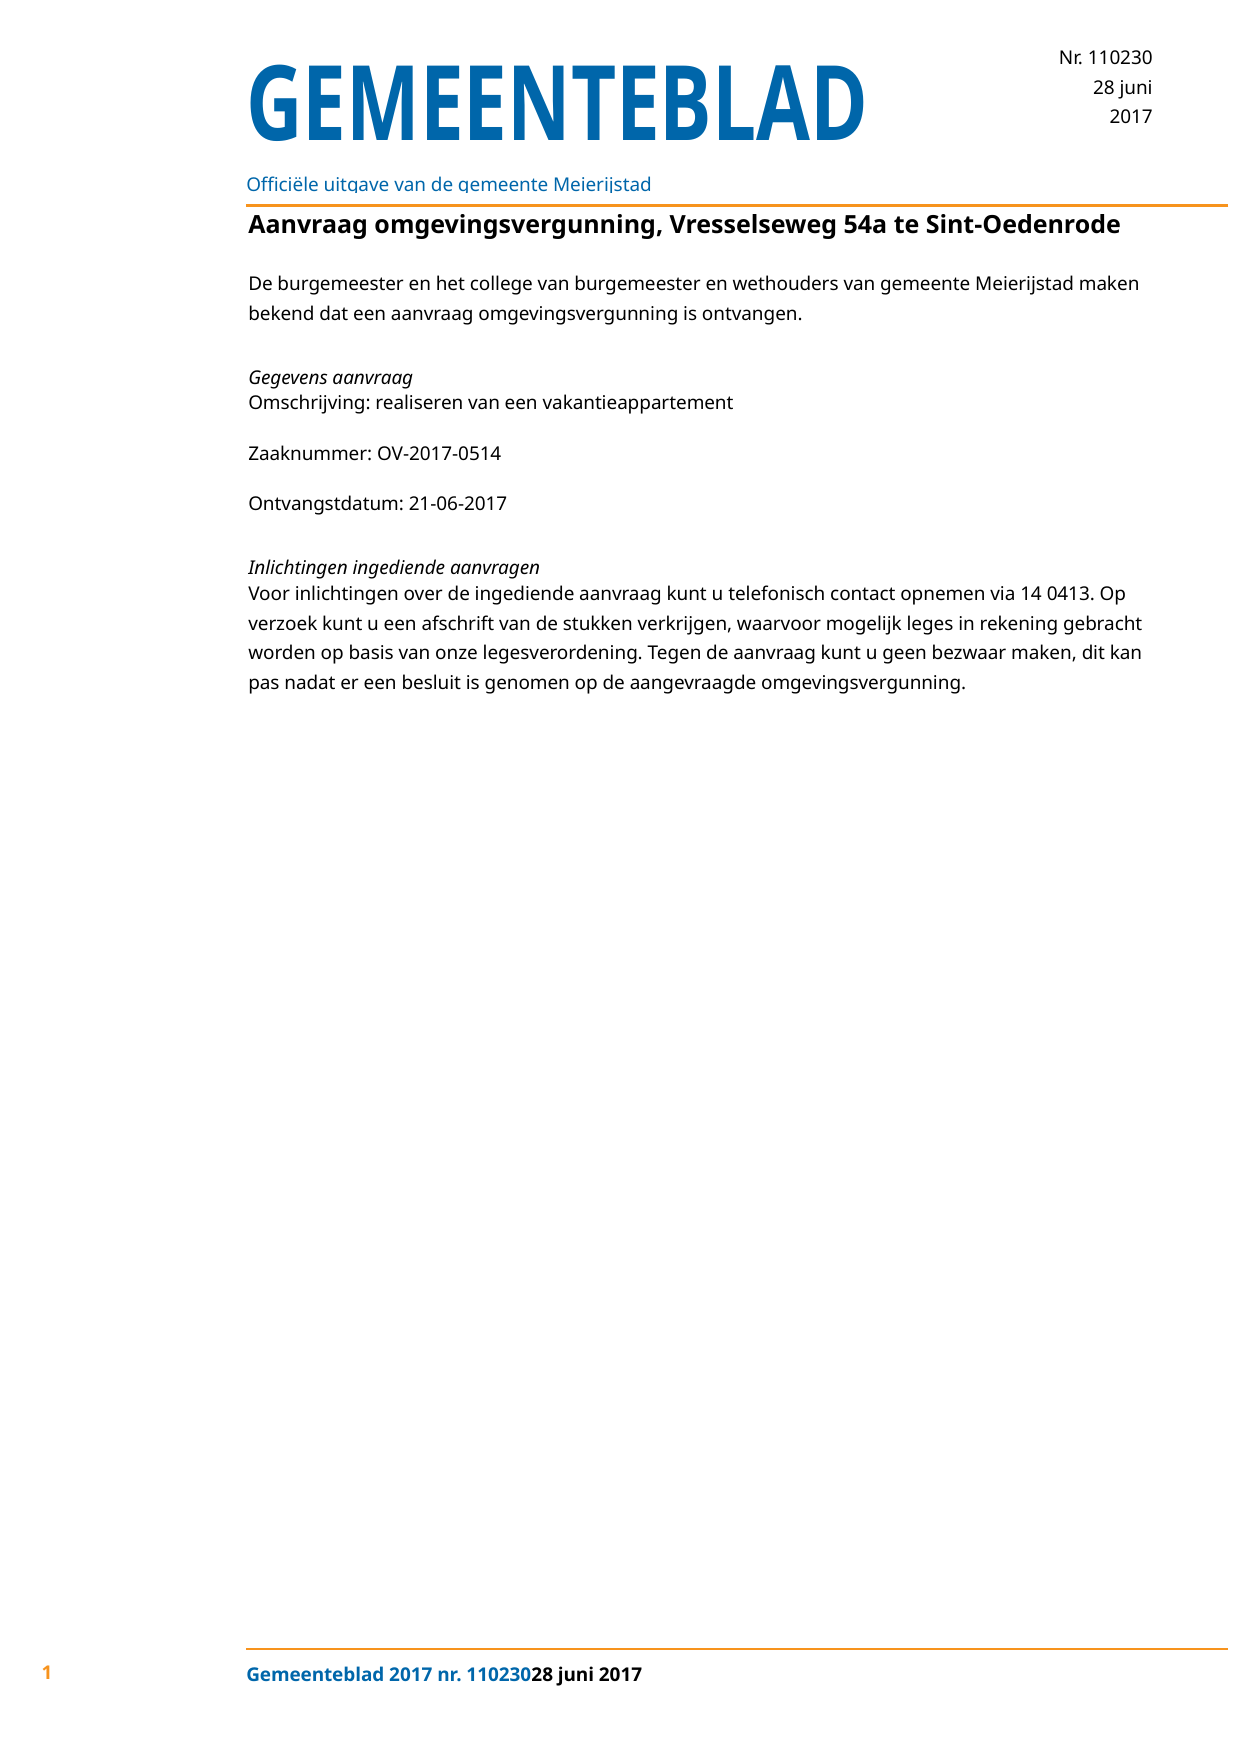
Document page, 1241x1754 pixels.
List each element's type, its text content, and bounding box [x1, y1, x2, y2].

text Ontvangstdatum: 21-06-2017 [248, 490, 1152, 516]
text Aanvraag omgevingsvergunning, Vresselseweg 54a te Sint-Oedenrode [248, 207, 1152, 241]
picture [41, 47, 231, 172]
text De burgemeester en het college van burgemeester en wethouders van gemeente Meierijstad maken bekend dat een aanvraag omgevingsvergunning is ontvangen. [248, 270, 1152, 326]
text Gegevens aanvraag [248, 364, 1152, 389]
text Omschrijving: realiseren van een vakantieappartement [248, 389, 1152, 415]
text Voor inlichtingen over de ingediende aanvraag kunt u telefonisch contact opnemen via 14 0413. Op verzoek kunt u een afschrift van de stukken verkrijgen, waarvoor mogelijk leges in rekening gebracht worden op basis van onze legesverordening. Tegen de aanvraag kunt u geen bezwaar maken, dit kan pas nadat er een besluit is genomen op de aangevraagde omgevingsvergunning. [248, 580, 1152, 694]
text Zaaknummer: OV-2017-0514 [248, 440, 1152, 466]
text Inlichtingen ingediende aanvragen [248, 554, 1152, 580]
